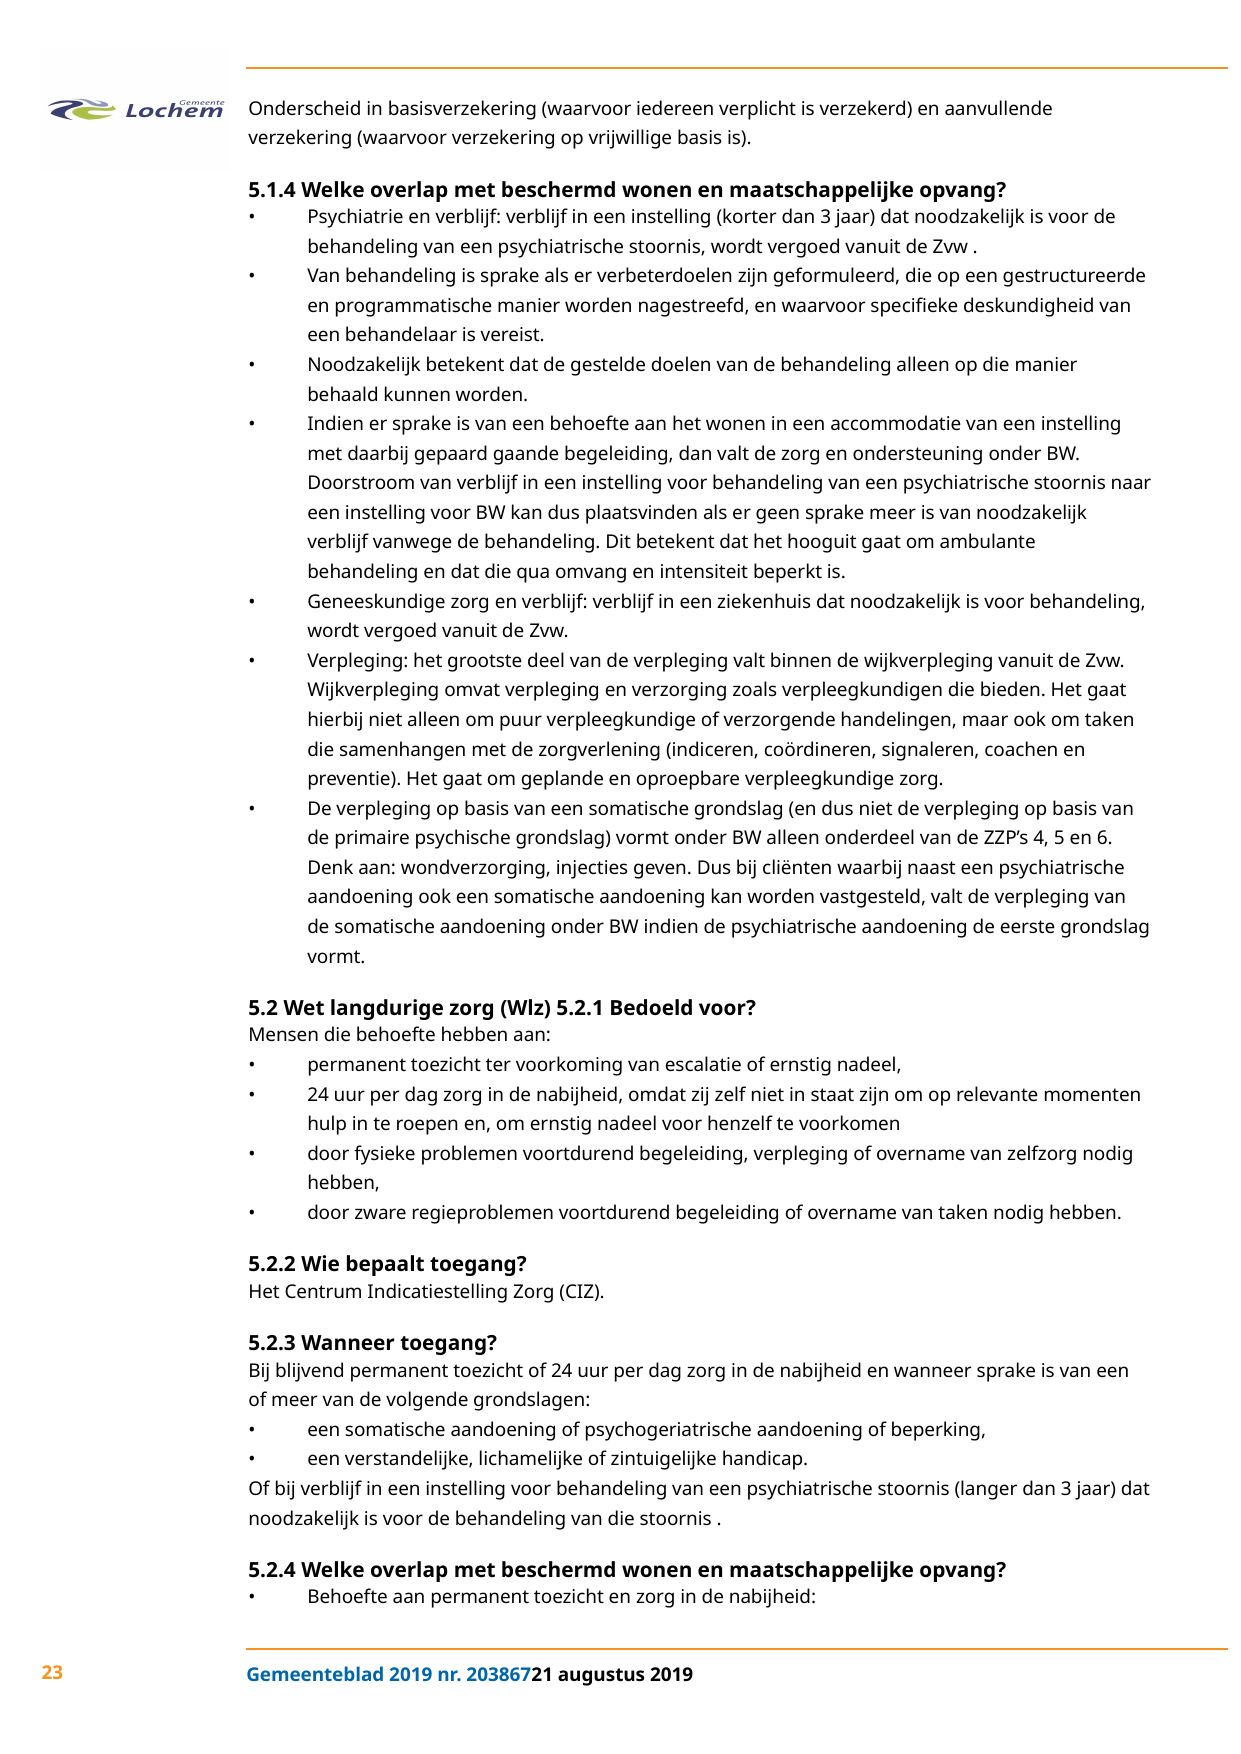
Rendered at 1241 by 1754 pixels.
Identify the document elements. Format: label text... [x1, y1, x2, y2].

text Bij blijvend permanent toezicht of 24 uur per dag zorg in de nabijheid en wanneer sprake is van een of meer van de volgende grondslagen: [248, 1357, 1152, 1412]
list Indien er sprake is van een behoefte aan het wonen in een accommodatie van een instelling met daarbij gepaard gaande begeleiding, dan valt de zorg en ondersteuning onder BW. Doorstroom van verblijf in een instelling voor behandeling van een psychiatrische stoornis naar een instelling voor BW kan dus plaatsvinden als er geen sprake meer is van noodzakelijk verblijf vanwege de behandeling. Dit betekent dat het hooguit gaat om ambulante behandeling en dat die qua omvang en intensiteit beperkt is. [248, 410, 1152, 584]
list Psychiatrie en verblijf: verblijf in een instelling (korter dan 3 jaar) dat noodzakelijk is voor de behandeling van een psychiatrische stoornis, wordt vergoed vanuit de Zvw . [248, 203, 1152, 258]
text Mensen die behoefte hebben aan: [248, 1022, 1152, 1047]
text Of bij verblijf in een instelling voor behandeling van een psychiatrische stoornis (langer dan 3 jaar) dat noodzakelijk is voor de behandeling van die stoornis . [248, 1475, 1152, 1531]
text 5.2.3 Wanneer toegang? [248, 1328, 1152, 1357]
picture [41, 47, 231, 172]
list door fysieke problemen voortdurend begeleiding, verpleging of overname van zelfzorg nodig hebben, [248, 1140, 1152, 1195]
list Geneeskundige zorg en verblijf: verblijf in een ziekenhuis dat noodzakelijk is voor behandeling, wordt vergoed vanuit de Zvw. [248, 588, 1152, 643]
list een verstandelijke, lichamelijke of zintuigelijke handicap. [248, 1446, 1152, 1471]
list Verpleging: het grootste deel van de verpleging valt binnen de wijkverpleging vanuit de Zvw. Wijkverpleging omvat verpleging en verzorging zoals verpleegkundigen die bieden. Het gaat hierbij niet alleen om puur verpleegkundige of verzorgende handelingen, maar ook om taken die samenhangen met de zorgverlening (indiceren, coördineren, signaleren, coachen en preventie). Het gaat om geplande en oproepbare verpleegkundige zorg. [248, 647, 1152, 791]
text 5.1.4 Welke overlap met beschermd wonen en maatschappelijke opvang? [248, 175, 1152, 203]
list permanent toezicht ter voorkoming van escalatie of ernstig nadeel, [248, 1051, 1152, 1077]
list door zware regieproblemen voortdurend begeleiding of overname van taken nodig hebben. [248, 1199, 1152, 1225]
list een somatische aandoening of psychogeriatrische aandoening of beperking, [248, 1416, 1152, 1442]
list 24 uur per dag zorg in de nabijheid, omdat zij zelf niet in staat zijn om op relevante momenten hulp in te roepen en, om ernstig nadeel voor henzelf te voorkomen [248, 1081, 1152, 1136]
list Van behandeling is sprake als er verbeterdoelen zijn geformuleerd, die op een gestructureerde en programmatische manier worden nagestreefd, en waarvoor specifieke deskundigheid van een behandelaar is vereist. [248, 262, 1152, 347]
text 5.2.2 Wie bepaalt toegang? [248, 1249, 1152, 1278]
text Onderscheid in basisverzekering (waarvoor iedereen verplicht is verzekerd) en aanvullende verzekering (waarvoor verzekering op vrijwillige basis is). [248, 95, 1152, 150]
text 5.2.4 Welke overlap met beschermd wonen en maatschappelijke opvang? [248, 1555, 1152, 1584]
text 5.2 Wet langdurige zorg (Wlz) 5.2.1 Bedoeld voor? [248, 993, 1152, 1022]
list Behoefte aan permanent toezicht en zorg in de nabijheid: [248, 1584, 1152, 1609]
list Noodzakelijk betekent dat de gestelde doelen van de behandeling alleen op die manier behaald kunnen worden. [248, 351, 1152, 406]
text Het Centrum Indicatiestelling Zorg (CIZ). [248, 1278, 1152, 1304]
list De verpleging op basis van een somatische grondslag (en dus niet de verpleging op basis van de primaire psychische grondslag) vormt onder BW alleen onderdeel van de ZZP’s 4, 5 en 6. Denk aan: wondverzorging, injecties geven. Dus bij cliënten waarbij naast een psychiatrische aandoening ook een somatische aandoening kan worden vastgesteld, valt de verpleging van de somatische aandoening onder BW indien de psychiatrische aandoening de eerste grondslag vormt. [248, 795, 1152, 968]
